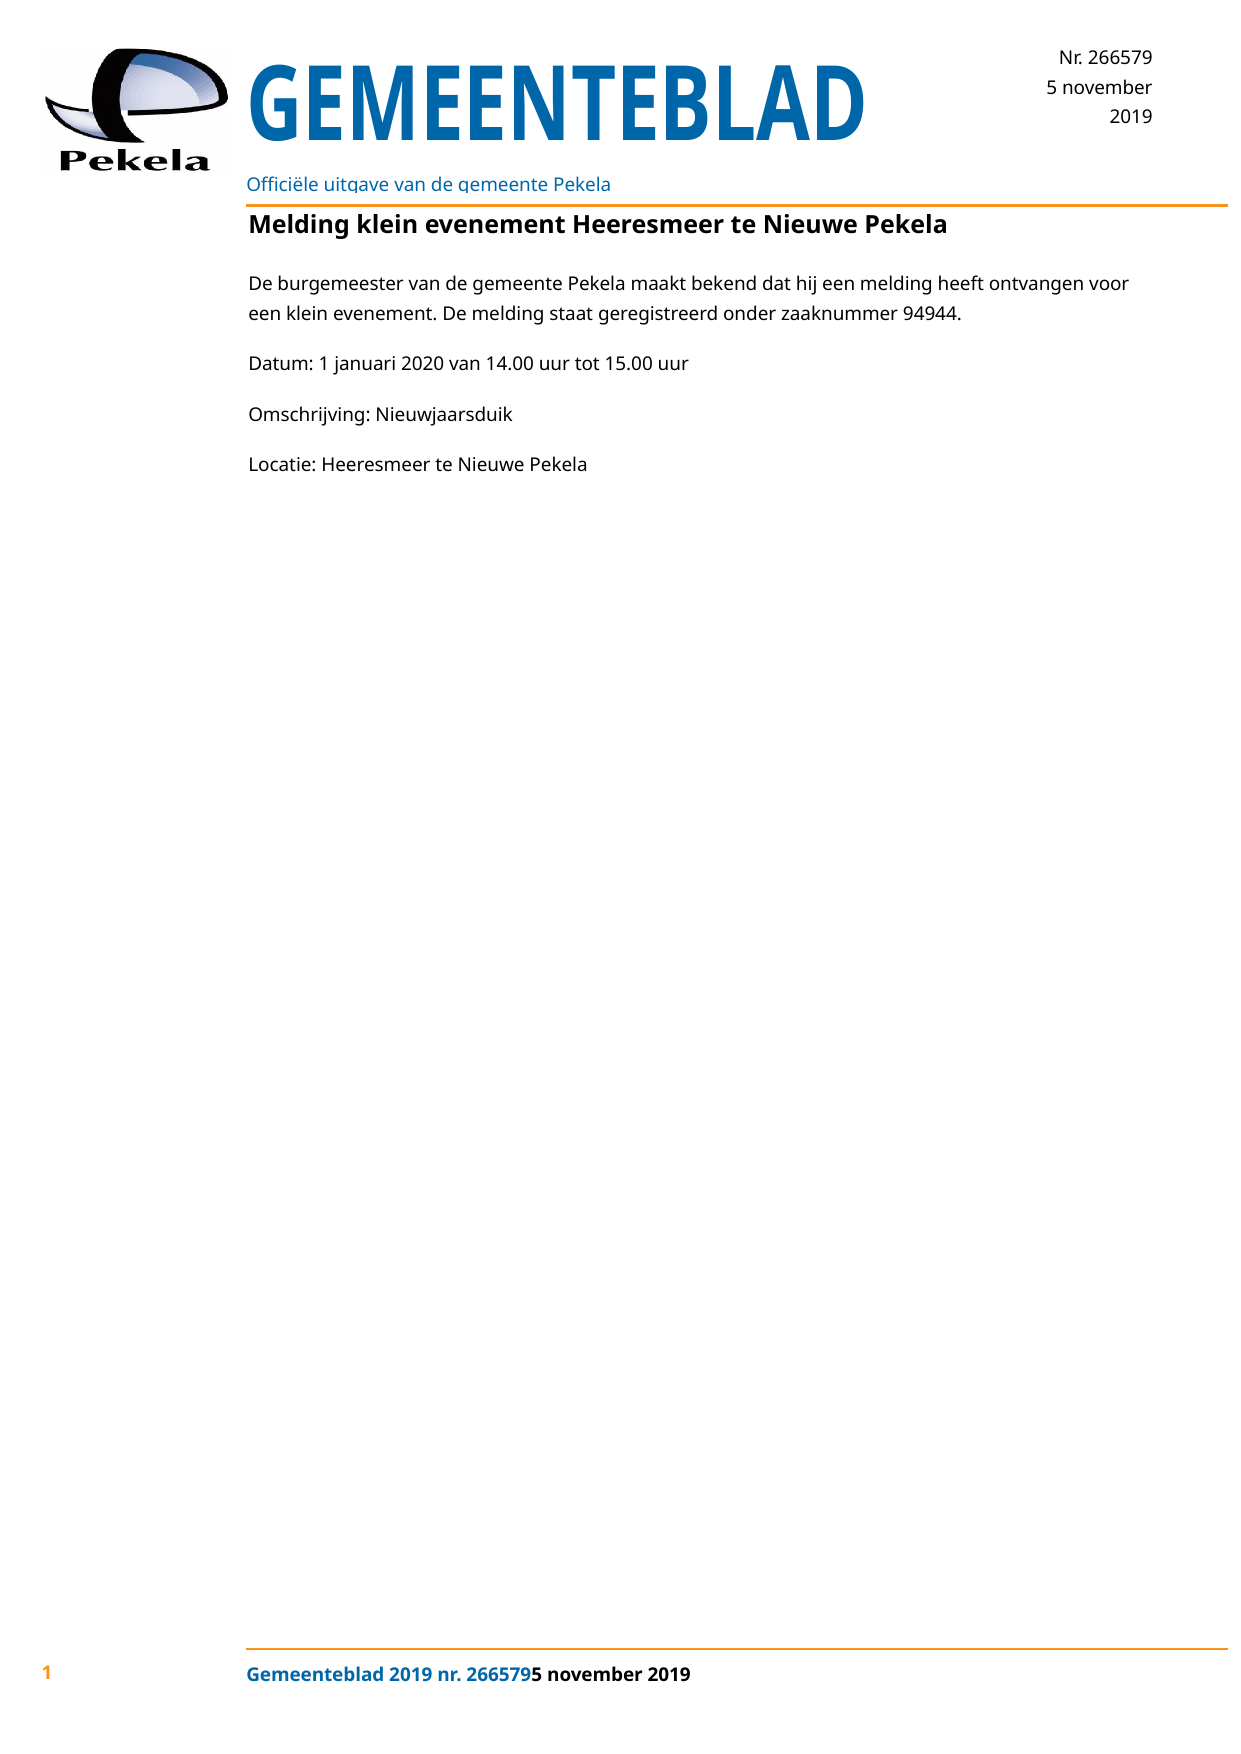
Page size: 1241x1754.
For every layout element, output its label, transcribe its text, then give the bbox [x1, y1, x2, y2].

picture [41, 47, 231, 172]
text De burgemeester van de gemeente Pekela maakt bekend dat hij een melding heeft ontvangen voor een klein evenement. De melding staat geregistreerd onder zaaknummer 94944. [248, 270, 1152, 326]
text Omschrijving: Nieuwjaarsduik [248, 401, 1152, 426]
text Melding klein evenement Heeresmeer te Nieuwe Pekela [248, 207, 1152, 241]
text Locatie: Heeresmeer te Nieuwe Pekela [248, 451, 1152, 477]
text Datum: 1 januari 2020 van 14.00 uur tot 15.00 uur [248, 350, 1152, 376]
